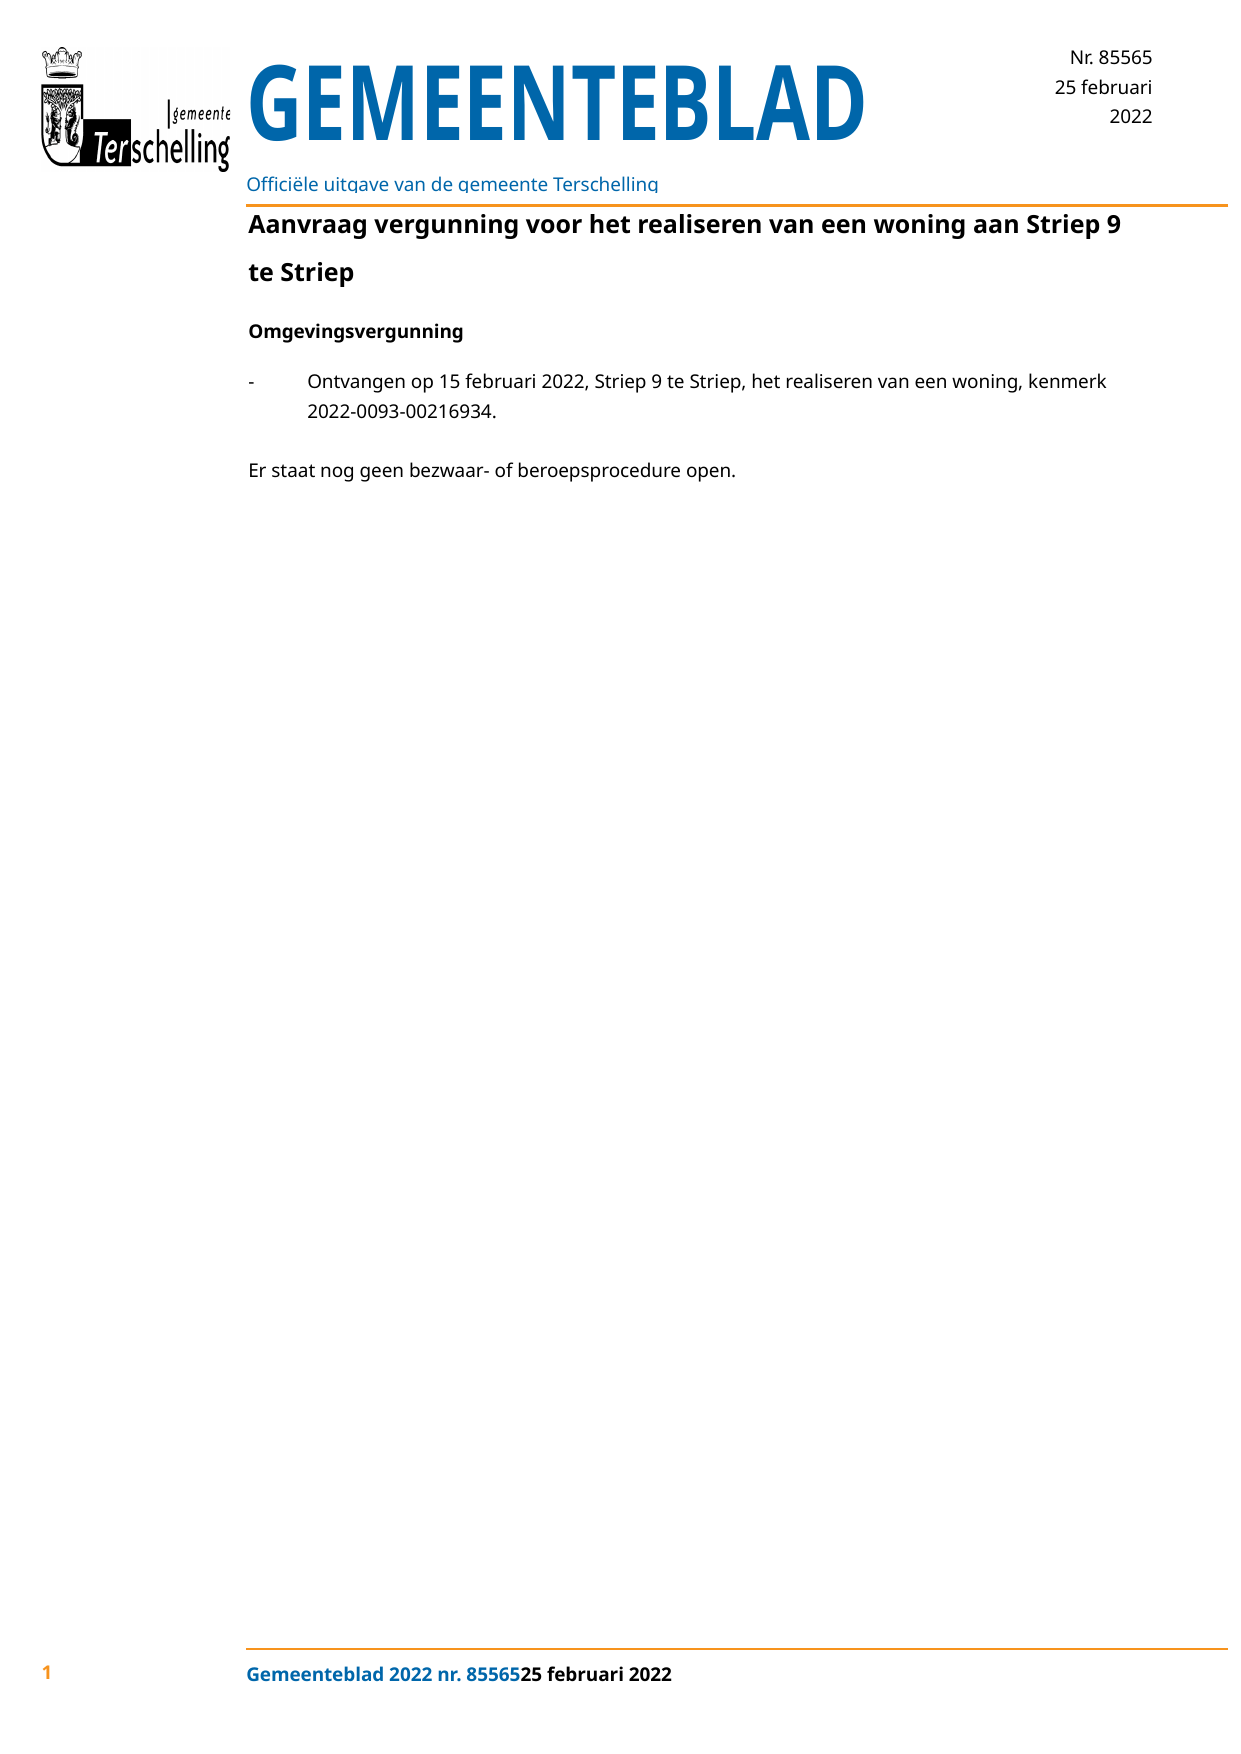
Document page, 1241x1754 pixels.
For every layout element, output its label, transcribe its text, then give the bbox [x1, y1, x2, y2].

text Omgevingsvergunning [248, 318, 1152, 344]
picture [41, 47, 231, 172]
text Er staat nog geen bezwaar- of beroepsprocedure open. [248, 457, 1152, 483]
text Aanvraag vergunning voor het realiseren van een woning aan Striep 9 te Striep [248, 207, 1152, 288]
list Ontvangen op 15 februari 2022, Striep 9 te Striep, het realiseren van een woning, kenmerk 2022-0093-00216934. [248, 368, 1152, 424]
